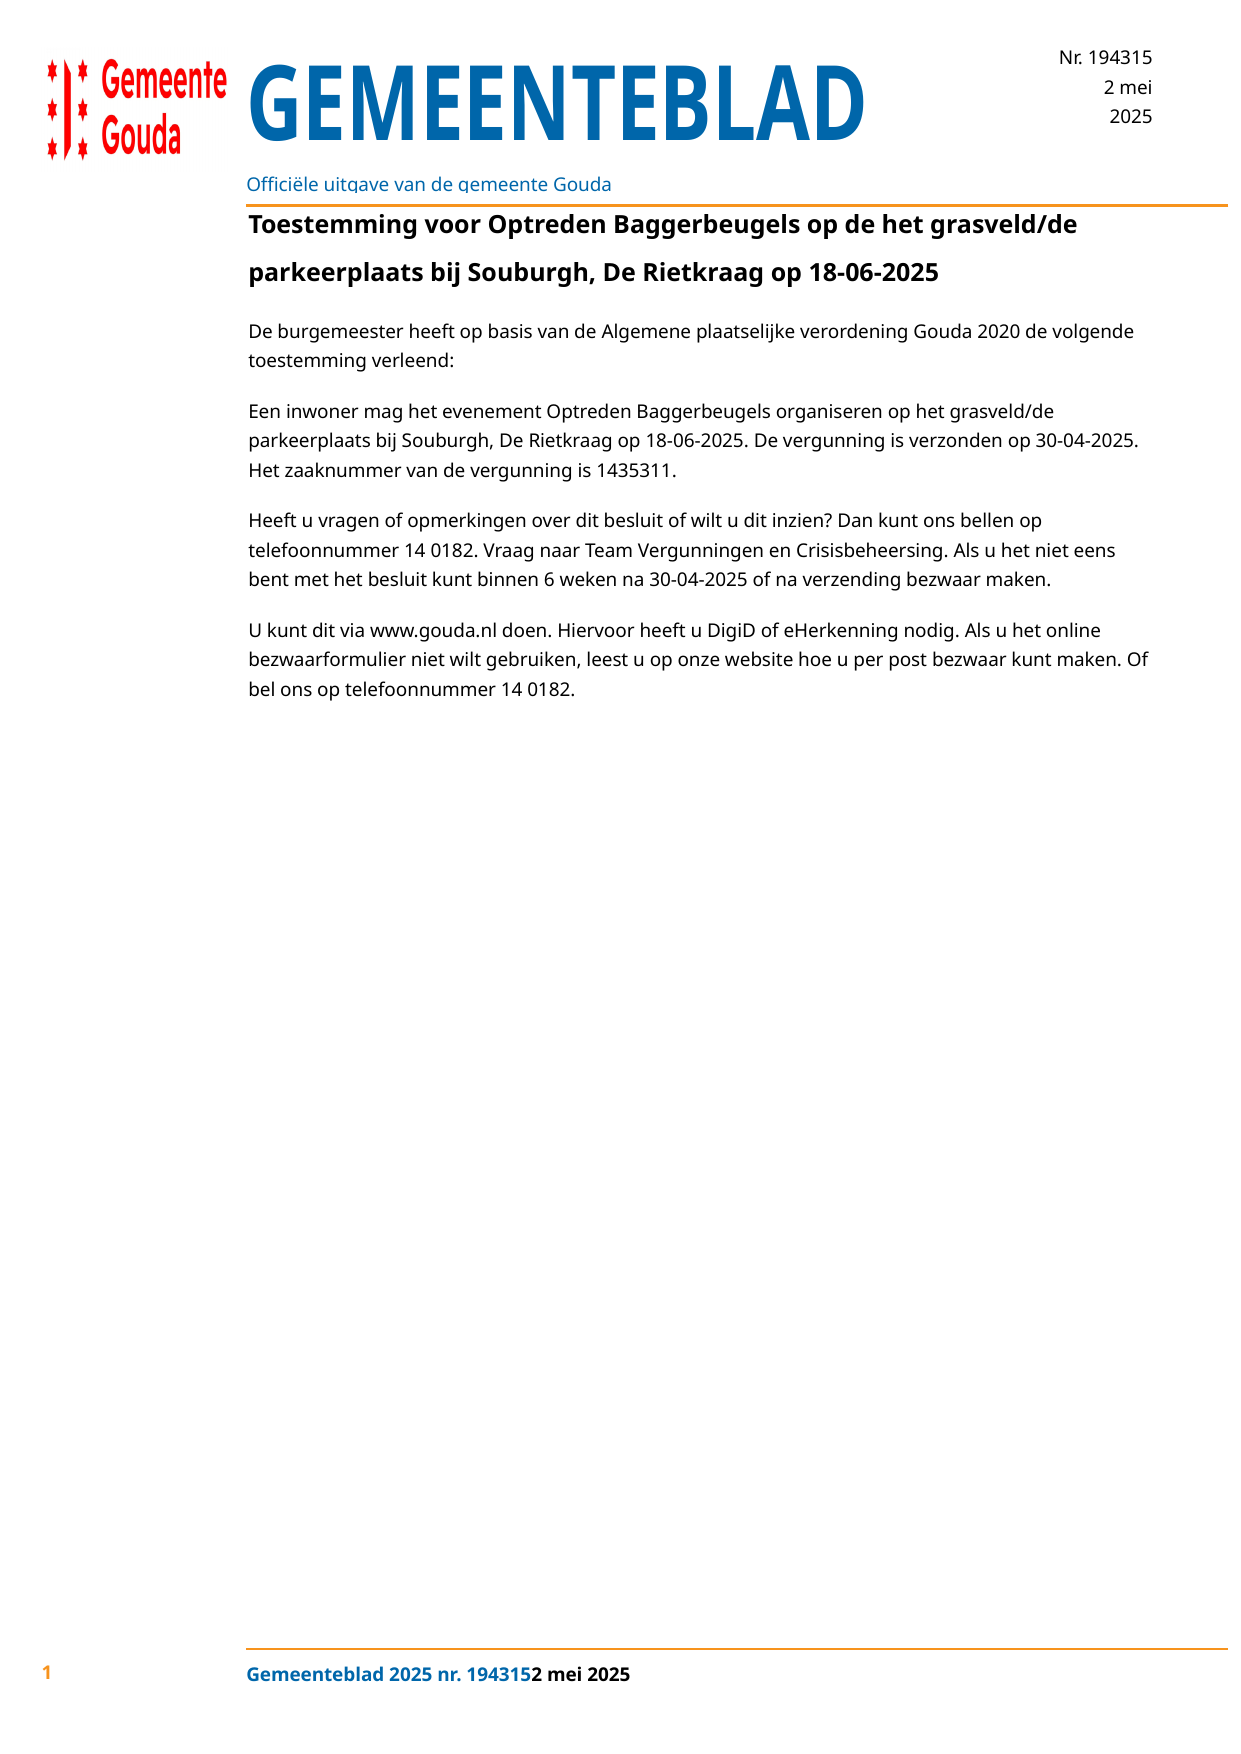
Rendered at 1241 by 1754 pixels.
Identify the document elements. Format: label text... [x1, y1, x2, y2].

picture [41, 47, 231, 172]
text U kunt dit via www.gouda.nl doen. Hiervoor heeft u DigiD of eHerkenning nodig. Als u het online bezwaarformulier niet wilt gebruiken, leest u op onze website hoe u per post bezwaar kunt maken. Of bel ons op telefoonnummer 14 0182. [248, 617, 1152, 702]
text Een inwoner mag het evenement Optreden Baggerbeugels organiseren op het grasveld/de parkeerplaats bij Souburgh, De Rietkraag op 18-06-2025. De vergunning is verzonden op 30-04-2025. Het zaaknummer van de vergunning is 1435311. [248, 398, 1152, 483]
text Heeft u vragen of opmerkingen over dit besluit of wilt u dit inzien? Dan kunt ons bellen op telefoonnummer 14 0182. Vraag naar Team Vergunningen en Crisisbeheersing. Als u het niet eens bent met het besluit kunt binnen 6 weken na 30-04-2025 of na verzending bezwaar maken. [248, 507, 1152, 592]
text Toestemming voor Optreden Baggerbeugels op de het grasveld/de parkeerplaats bij Souburgh, De Rietkraag op 18-06-2025 [248, 207, 1152, 288]
text De burgemeester heeft op basis van de Algemene plaatselijke verordening Gouda 2020 de volgende toestemming verleend: [248, 318, 1152, 373]
